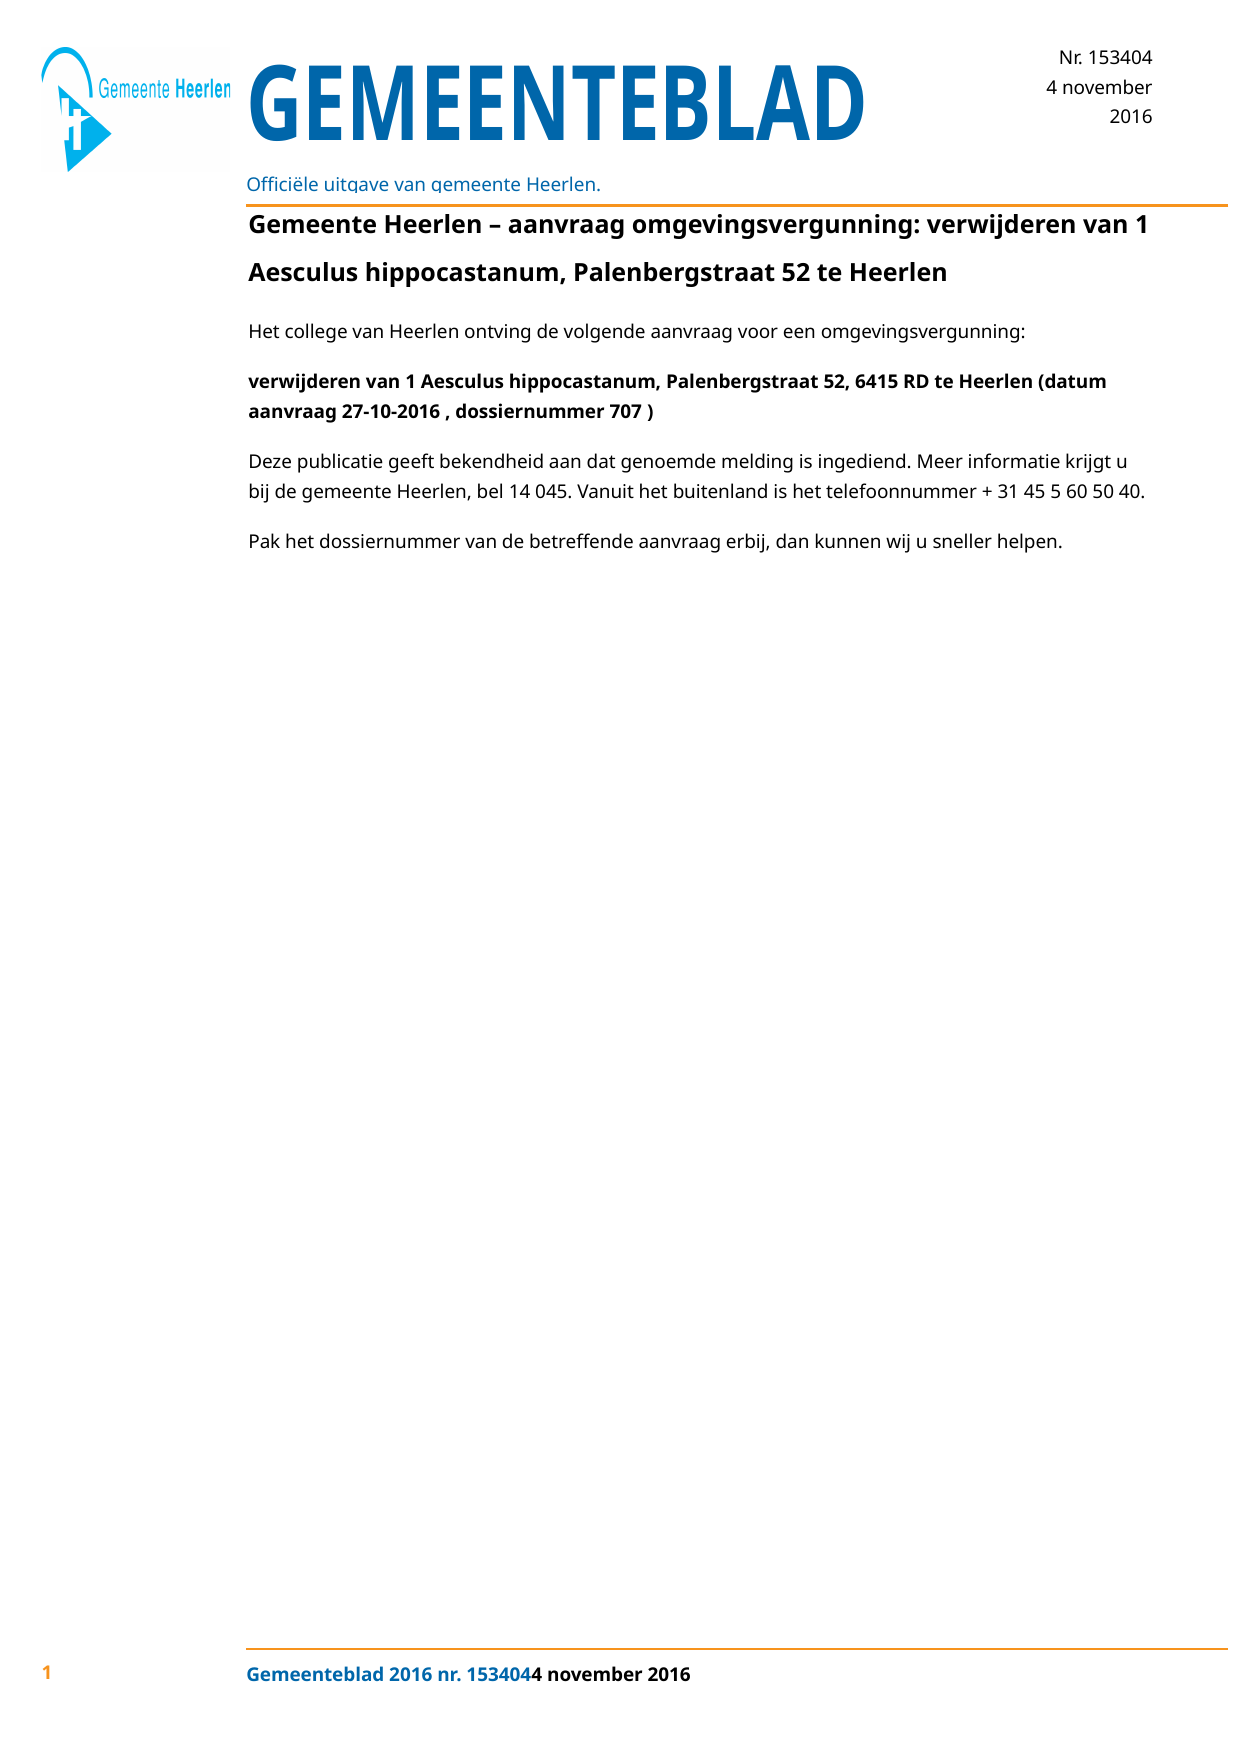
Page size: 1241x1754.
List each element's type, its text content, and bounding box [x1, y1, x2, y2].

text verwijderen van 1 Aesculus hippocastanum, Palenbergstraat 52, 6415 RD te Heerlen (datum aanvraag 27-10-2016 , dossiernummer 707 ) [248, 368, 1152, 424]
picture [41, 47, 231, 172]
text Het college van Heerlen ontving de volgende aanvraag voor een omgevingsvergunning: [248, 318, 1152, 344]
text Gemeente Heerlen – aanvraag omgevingsvergunning: verwijderen van 1 Aesculus hippocastanum, Palenbergstraat 52 te Heerlen [248, 207, 1152, 288]
text Pak het dossiernummer van de betreffende aanvraag erbij, dan kunnen wij u sneller helpen. [248, 528, 1152, 554]
picture [41, 47, 58, 70]
text Deze publicatie geeft bekendheid aan dat genoemde melding is ingediend. Meer informatie krijgt u bij de gemeente Heerlen, bel 14 045. Vanuit het buitenland is het telefoonnummer + 31 45 5 60 50 40. [248, 448, 1152, 504]
